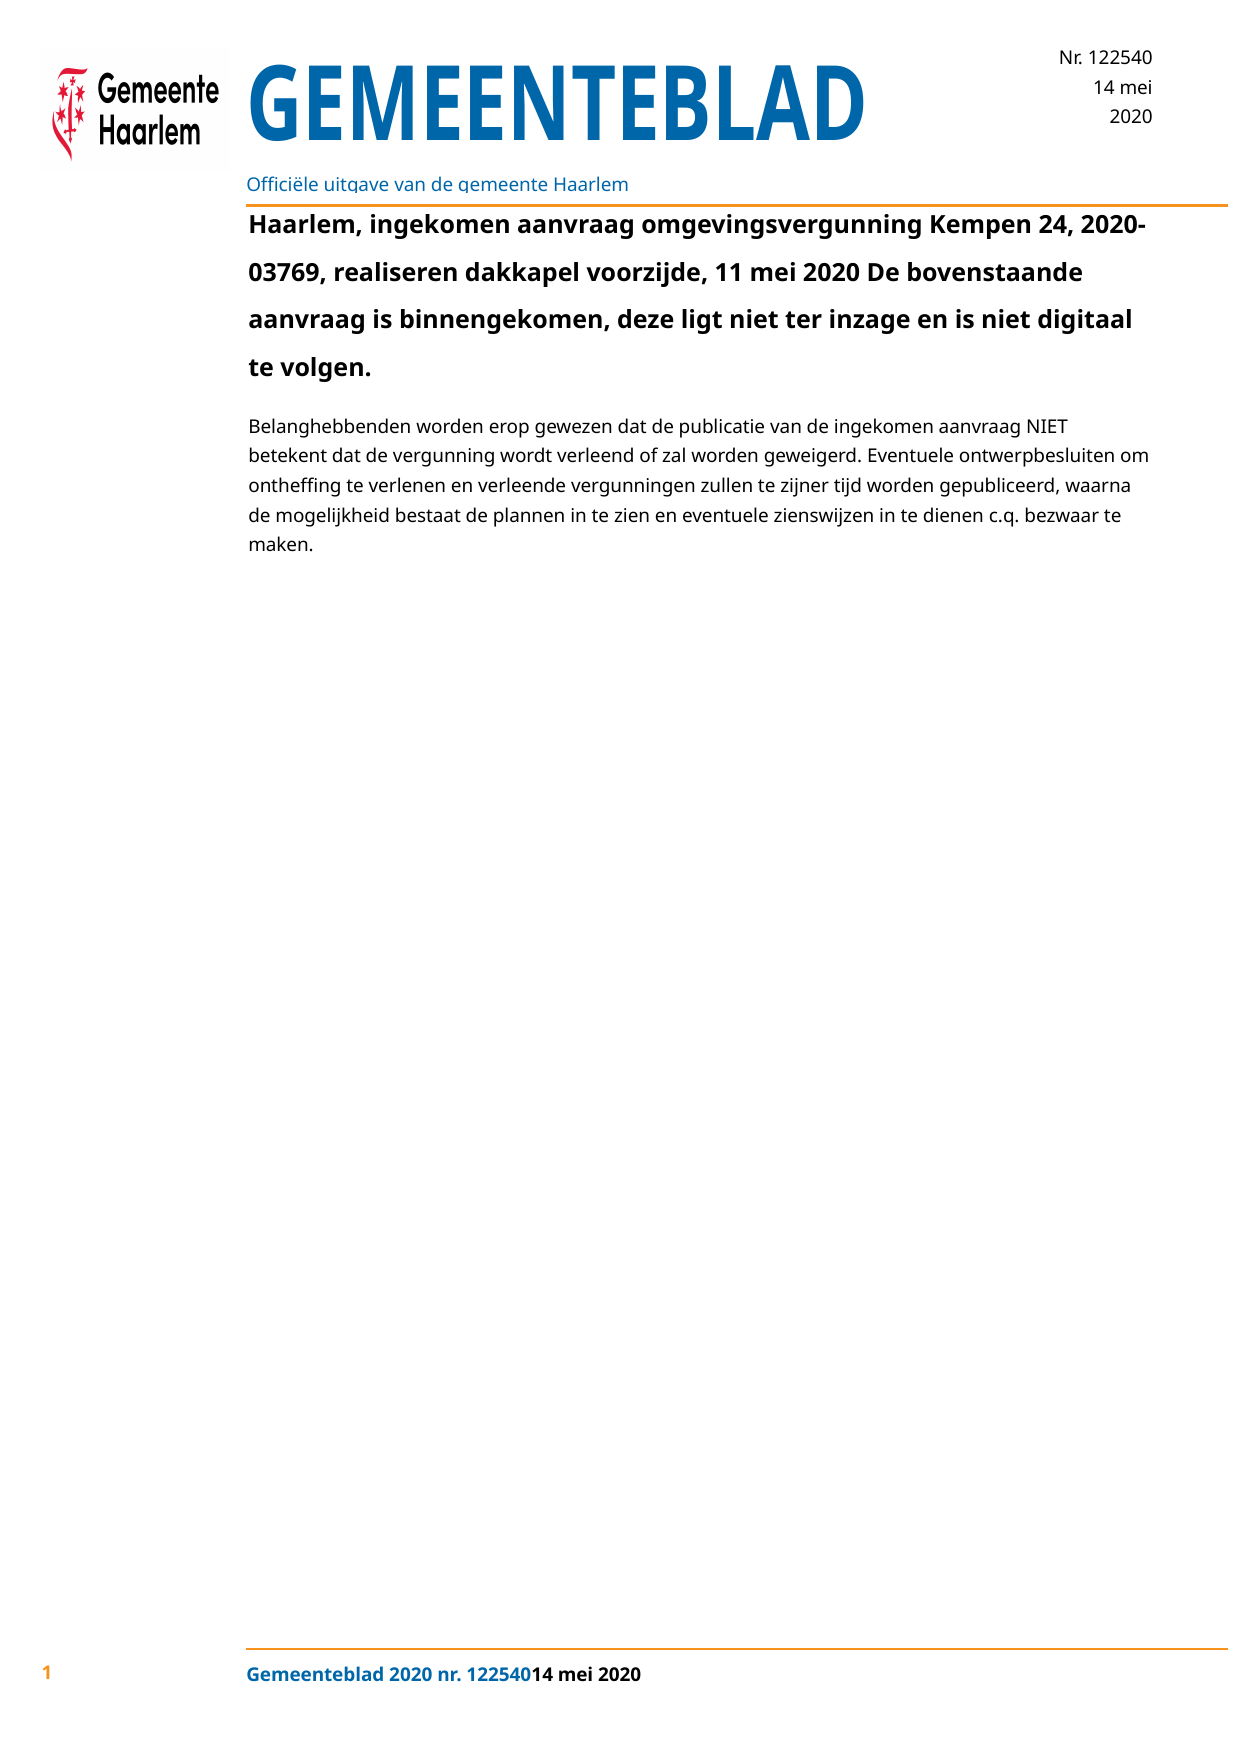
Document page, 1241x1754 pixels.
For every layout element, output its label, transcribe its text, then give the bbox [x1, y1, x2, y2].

text Haarlem, ingekomen aanvraag omgevingsvergunning Kempen 24, 2020-03769, realiseren dakkapel voorzijde, 11 mei 2020 De bovenstaande aanvraag is binnengekomen, deze ligt niet ter inzage en is niet digitaal te volgen. [248, 207, 1152, 384]
picture [41, 47, 231, 172]
text Belanghebbenden worden erop gewezen dat de publicatie van de ingekomen aanvraag NIET betekent dat de vergunning wordt verleend of zal worden geweigerd. Eventuele ontwerpbesluiten om ontheffing te verlenen en verleende vergunningen zullen te zijner tijd worden gepubliceerd, waarna de mogelijkheid bestaat de plannen in te zien en eventuele zienswijzen in te dienen c.q. bezwaar te maken. [248, 413, 1152, 557]
